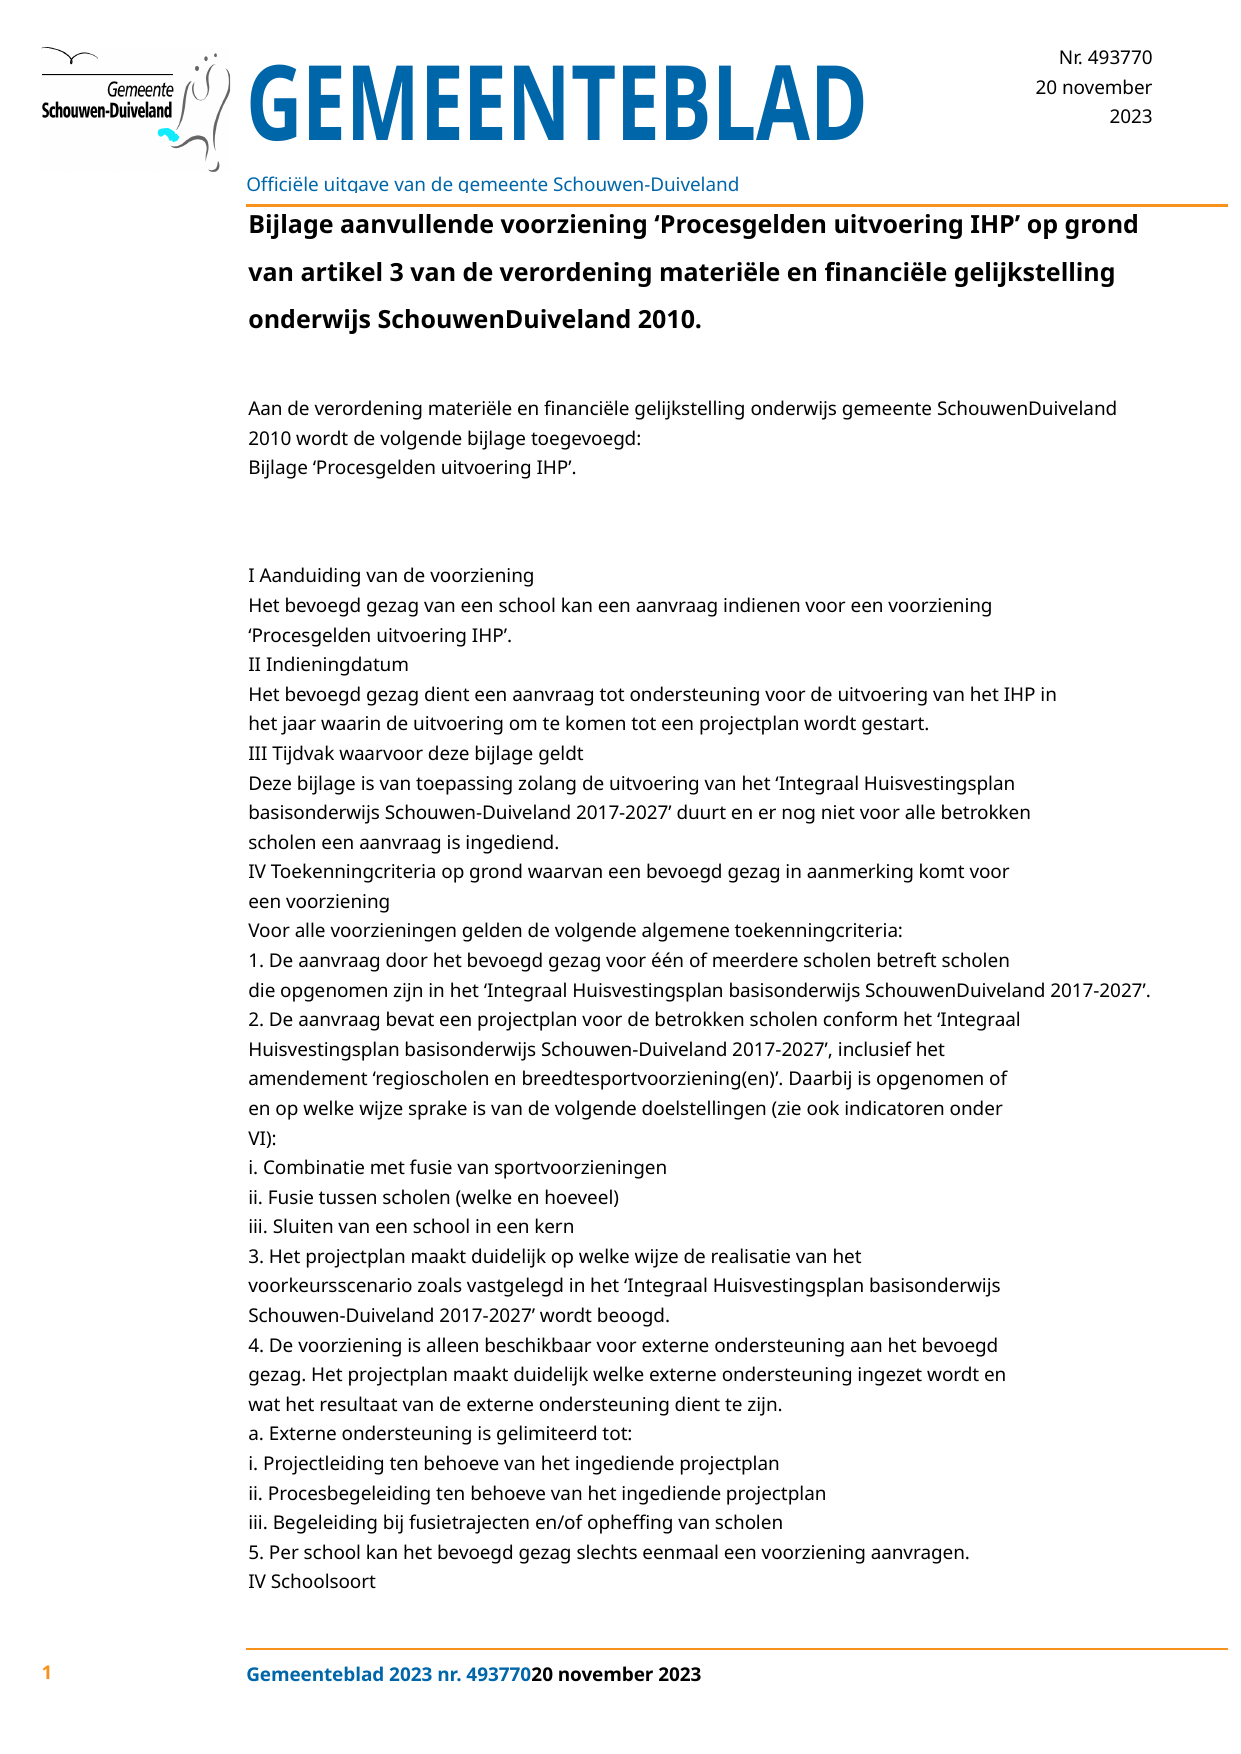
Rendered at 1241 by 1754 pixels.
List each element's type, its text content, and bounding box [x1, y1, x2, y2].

text een voorziening [248, 888, 1152, 914]
text 1. De aanvraag door het bevoegd gezag voor één of meerdere scholen betreft scholen [248, 947, 1152, 973]
text i. Combinatie met fusie van sportvoorzieningen [248, 1154, 1152, 1180]
text Aan de verordening materiële en financiële gelijkstelling onderwijs gemeente SchouwenDuiveland 2010 wordt de volgende bijlage toegevoegd: [248, 395, 1152, 450]
picture [41, 47, 231, 172]
text voorkeursscenario zoals vastgelegd in het ‘Integraal Huisvestingsplan basisonderwijs [248, 1273, 1152, 1298]
text VI): [248, 1125, 1152, 1151]
text het jaar waarin de uitvoering om te komen tot een projectplan wordt gestart. [248, 711, 1152, 736]
text a. Externe ondersteuning is gelimiteerd tot: [248, 1421, 1152, 1446]
text 3. Het projectplan maakt duidelijk op welke wijze de realisatie van het [248, 1243, 1152, 1269]
text I Aanduiding van de voorziening [248, 563, 1152, 588]
text ii. Fusie tussen scholen (welke en hoeveel) [248, 1184, 1152, 1210]
text scholen een aanvraag is ingediend. [248, 829, 1152, 855]
text i. Projectleiding ten behoeve van het ingediende projectplan [248, 1450, 1152, 1476]
text Bijlage ‘Procesgelden uitvoering IHP’. [248, 454, 1152, 480]
text 5. Per school kan het bevoegd gezag slechts eenmaal een voorziening aanvragen. [248, 1539, 1152, 1565]
text die opgenomen zijn in het ‘Integraal Huisvestingsplan basisonderwijs SchouwenDuiveland 2017-2027’. [248, 977, 1152, 1003]
text basisonderwijs Schouwen-Duiveland 2017-2027’ duurt en er nog niet voor alle betrokken [248, 799, 1152, 825]
text ‘Procesgelden uitvoering IHP’. [248, 622, 1152, 648]
text iii. Begeleiding bij fusietrajecten en/of opheffing van scholen [248, 1509, 1152, 1535]
text 2. De aanvraag bevat een projectplan voor de betrokken scholen conform het ‘Integraal [248, 1006, 1152, 1032]
text IV Schoolsoort [248, 1568, 1152, 1594]
text Schouwen-Duiveland 2017-2027’ wordt beoogd. [248, 1302, 1152, 1328]
text Bijlage aanvullende voorziening ‘Procesgelden uitvoering IHP’ op grond van artikel 3 van de verordening materiële en financiële gelijkstelling onderwijs SchouwenDuiveland 2010. [248, 207, 1152, 336]
text Het bevoegd gezag dient een aanvraag tot ondersteuning voor de uitvoering van het IHP in [248, 681, 1152, 707]
text 4. De voorziening is alleen beschikbaar voor externe ondersteuning aan het bevoegd [248, 1332, 1152, 1358]
text III Tijdvak waarvoor deze bijlage geldt [248, 740, 1152, 766]
text Het bevoegd gezag van een school kan een aanvraag indienen voor een voorziening [248, 592, 1152, 618]
text wat het resultaat van de externe ondersteuning dient te zijn. [248, 1391, 1152, 1417]
text iii. Sluiten van een school in een kern [248, 1213, 1152, 1239]
text ii. Procesbegeleiding ten behoeve van het ingediende projectplan [248, 1480, 1152, 1506]
text Voor alle voorzieningen gelden de volgende algemene toekenningcriteria: [248, 918, 1152, 943]
text gezag. Het projectplan maakt duidelijk welke externe ondersteuning ingezet wordt en [248, 1361, 1152, 1387]
text en op welke wijze sprake is van de volgende doelstellingen (zie ook indicatoren onder [248, 1095, 1152, 1121]
text Huisvestingsplan basisonderwijs Schouwen-Duiveland 2017-2027’, inclusief het [248, 1036, 1152, 1062]
text IV Toekenningcriteria op grond waarvan een bevoegd gezag in aanmerking komt voor [248, 858, 1152, 884]
text II Indieningdatum [248, 651, 1152, 677]
text Deze bijlage is van toepassing zolang de uitvoering van het ‘Integraal Huisvestingsplan [248, 770, 1152, 796]
text amendement ‘regioscholen en breedtesportvoorziening(en)’. Daarbij is opgenomen of [248, 1066, 1152, 1091]
